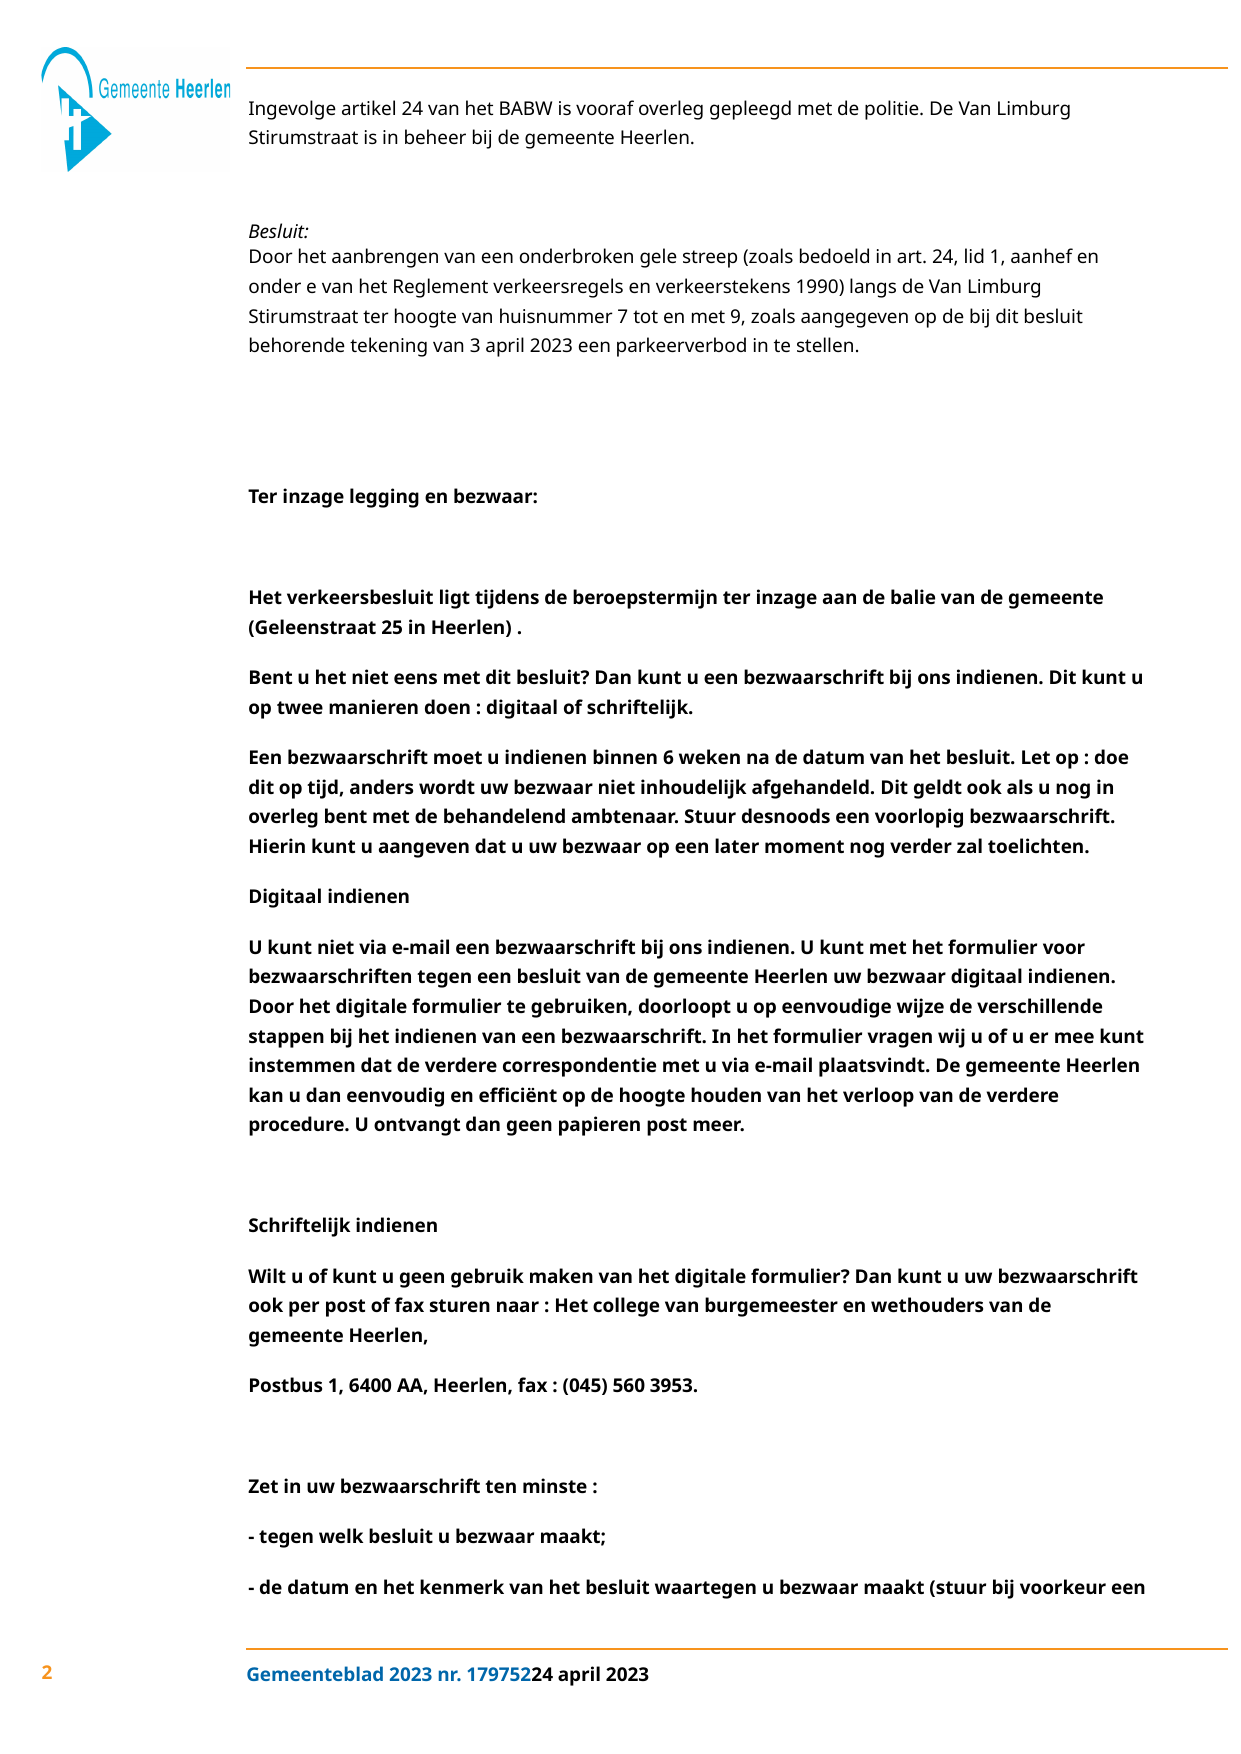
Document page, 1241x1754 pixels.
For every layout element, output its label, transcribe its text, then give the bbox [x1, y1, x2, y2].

picture [41, 47, 231, 172]
picture [41, 47, 59, 70]
text U kunt niet via e-mail een bezwaarschrift bij ons indienen. U kunt met het formulier voor bezwaarschriften tegen een besluit van de gemeente Heerlen uw bezwaar digitaal indienen. Door het digitale formulier te gebruiken, doorloopt u op eenvoudige wijze de verschillende stappen bij het indienen van een bezwaarschrift. In het formulier vragen wij u of u er mee kunt instemmen dat de verdere correspondentie met u via e-mail plaatsvindt. De gemeente Heerlen kan u dan eenvoudig en efficiënt op de hoogte houden van het verloop van de verdere procedure. U ontvangt dan geen papieren post meer. [248, 934, 1152, 1137]
text Zet in uw bezwaarschrift ten minste : [248, 1473, 1152, 1499]
text Ingevolge artikel 24 van het BABW is vooraf overleg gepleegd met de politie. De Van Limburg Stirumstraat is in beheer bij de gemeente Heerlen. [248, 95, 1152, 150]
text Ter inzage legging en bezwaar: [248, 484, 1152, 509]
text Digitaal indienen [248, 884, 1152, 909]
text - tegen welk besluit u bezwaar maakt; [248, 1524, 1152, 1549]
text Door het aanbrengen van een onderbroken gele streep (zoals bedoeld in art. 24, lid 1, aanhef en onder e van het Reglement verkeersregels en verkeerstekens 1990) langs de Van Limburg Stirumstraat ter hoogte van huisnummer 7 tot en met 9, zoals aangegeven op de bij dit besluit behorende tekening van 3 april 2023 een parkeerverbod in te stellen. [248, 244, 1152, 358]
text Bent u het niet eens met dit besluit? Dan kunt u een bezwaarschrift bij ons indienen. Dit kunt u op twee manieren doen : digitaal of schriftelijk. [248, 664, 1152, 720]
text - de datum en het kenmerk van het besluit waartegen u bezwaar maakt (stuur bij voorkeur een [248, 1574, 1152, 1600]
text Schriftelijk indienen [248, 1212, 1152, 1238]
text Wilt u of kunt u geen gebruik maken van het digitale formulier? Dan kunt u uw bezwaarschrift ook per post of fax sturen naar : Het college van burgemeester en wethouders van de gemeente Heerlen, [248, 1263, 1152, 1348]
text Het verkeersbesluit ligt tijdens de beroepstermijn ter inzage aan de balie van de gemeente (Geleenstraat 25 in Heerlen) . [248, 584, 1152, 640]
text Een bezwaarschrift moet u indienen binnen 6 weken na de datum van het besluit. Let op : doe dit op tijd, anders wordt uw bezwaar niet inhoudelijk afgehandeld. Dit geldt ook als u nog in overleg bent met de behandelend ambtenaar. Stuur desnoods een voorlopig bezwaarschrift. Hierin kunt u aangeven dat u uw bezwaar op een later moment nog verder zal toelichten. [248, 744, 1152, 859]
text Besluit: [248, 218, 1152, 244]
text Postbus 1, 6400 AA, Heerlen, fax : (045) 560 3953. [248, 1372, 1152, 1398]
